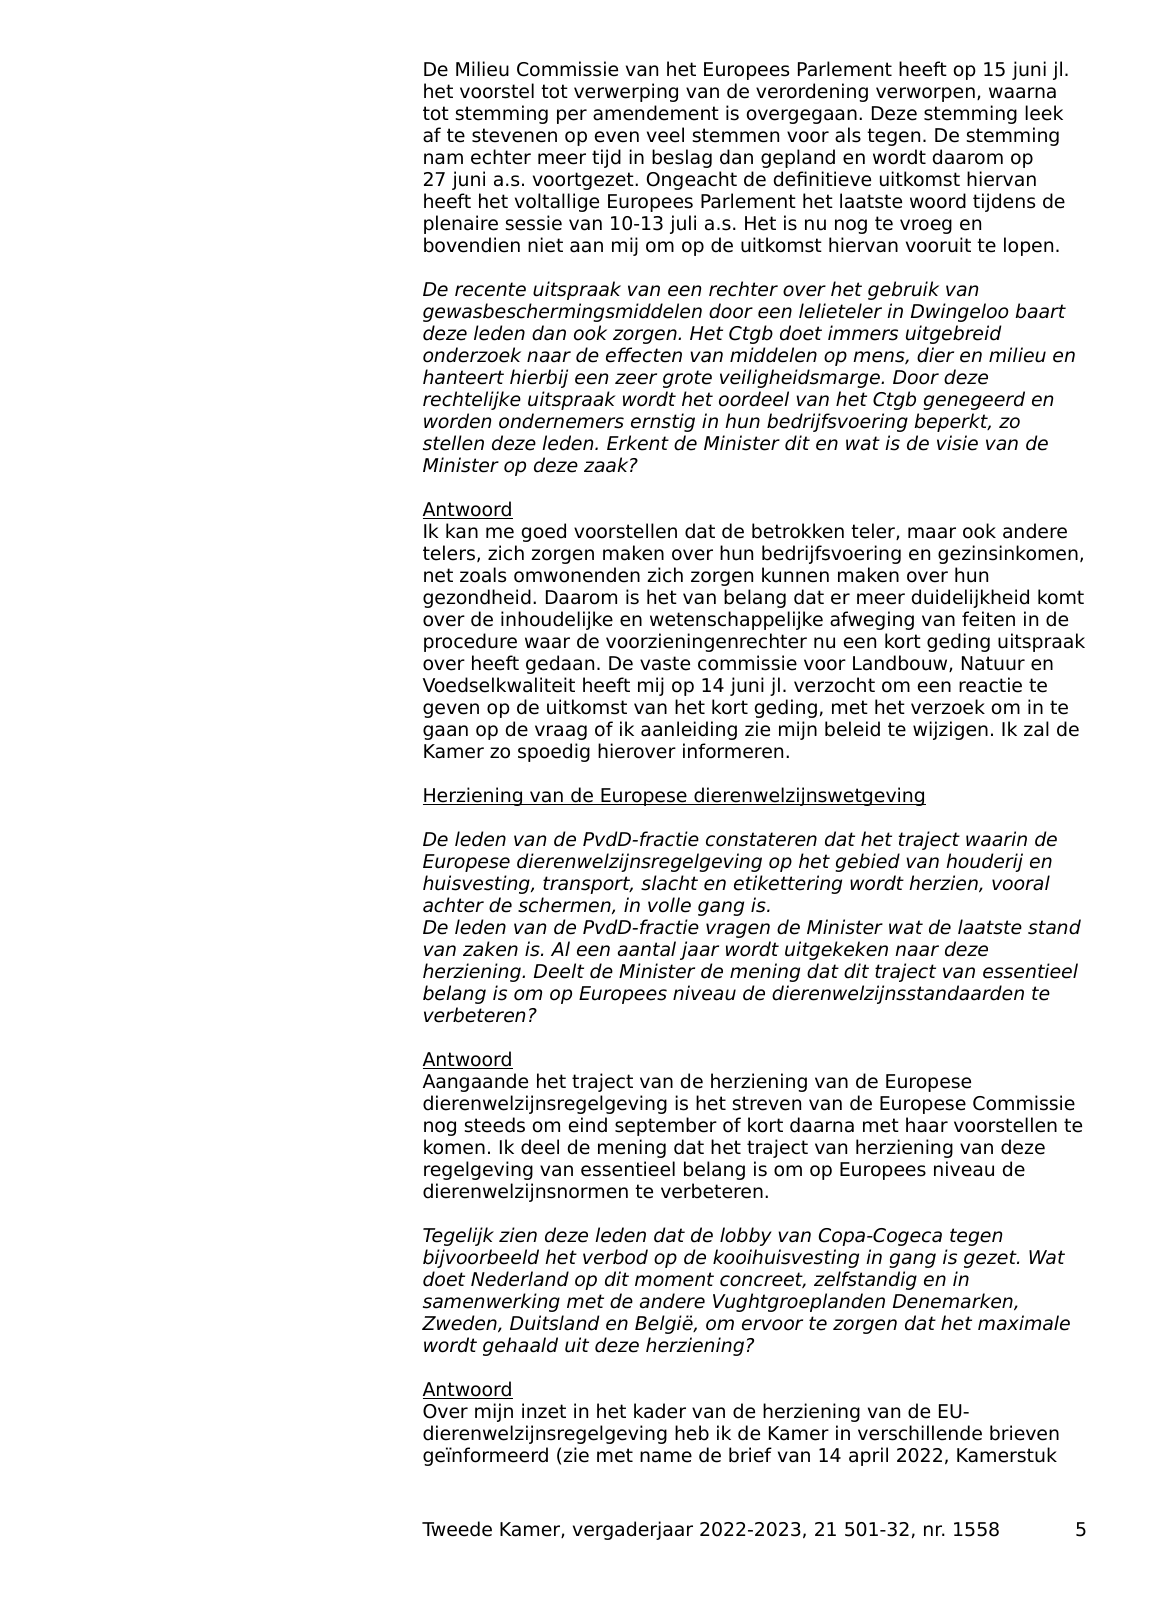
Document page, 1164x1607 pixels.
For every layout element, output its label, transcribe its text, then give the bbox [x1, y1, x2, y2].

text Antwoord [422, 499, 1087, 521]
text Aangaande het traject van de herziening van de Europese dierenwelzijnsregelgeving is het streven van de Europese Commissie nog steeds om eind september of kort daarna met haar voorstellen te komen. Ik deel de mening dat het traject van herziening van deze regelgeving van essentieel belang is om op Europees niveau de dierenwelzijnsnormen te verbeteren. [422, 1071, 1087, 1203]
text De leden van de PvdD-fractie vragen de Minister wat de laatste stand van zaken is. Al een aantal jaar wordt uitgekeken naar deze herziening. Deelt de Minister de mening dat dit traject van essentieel belang is om op Europees niveau de dierenwelzijnsstandaarden te verbeteren? [422, 917, 1087, 1027]
text De leden van de PvdD-fractie constateren dat het traject waarin de Europese dierenwelzijnsregelgeving op het gebied van houderij en huisvesting, transport, slacht en etikettering wordt herzien, vooral achter de schermen, in volle gang is. [422, 829, 1087, 917]
subtitle Herziening van de Europese dierenwelzijnswetgeving [422, 785, 1087, 807]
text De Milieu Commissie van het Europees Parlement heeft op 15 juni jl. het voorstel tot verwerping van de verordening verworpen, waarna tot stemming per amendement is overgegaan. Deze stemming leek af te stevenen op even veel stemmen voor als tegen. De stemming nam echter meer tijd in beslag dan gepland en wordt daarom op 27 juni a.s. voortgezet. Ongeacht de definitieve uitkomst hiervan heeft het voltallige Europees Parlement het laatste woord tijdens de plenaire sessie van 10-13 juli a.s. Het is nu nog te vroeg en bovendien niet aan mij om op de uitkomst hiervan vooruit te lopen. [422, 59, 1087, 257]
text Antwoord [422, 1049, 1087, 1071]
text Ik kan me goed voorstellen dat de betrokken teler, maar ook andere telers, zich zorgen maken over hun bedrijfsvoering en gezinsinkomen, net zoals omwonenden zich zorgen kunnen maken over hun gezondheid. Daarom is het van belang dat er meer duidelijkheid komt over de inhoudelijke en wetenschappelijke afweging van feiten in de procedure waar de voorzieningenrechter nu een kort geding uitspraak over heeft gedaan. De vaste commissie voor Landbouw, Natuur en Voedselkwaliteit heeft mij op 14 juni jl. verzocht om een reactie te geven op de uitkomst van het kort geding, met het verzoek om in te gaan op de vraag of ik aanleiding zie mijn beleid te wijzigen. Ik zal de Kamer zo spoedig hierover informeren. [422, 521, 1087, 763]
text Antwoord [422, 1379, 1087, 1401]
text Tegelijk zien deze leden dat de lobby van Copa-Cogeca tegen bijvoorbeeld het verbod op de kooihuisvesting in gang is gezet. Wat doet Nederland op dit moment concreet, zelfstandig en in samenwerking met de andere Vughtgroeplanden Denemarken, Zweden, Duitsland en België, om ervoor te zorgen dat het maximale wordt gehaald uit deze herziening? [422, 1225, 1087, 1357]
text De recente uitspraak van een rechter over het gebruik van gewasbeschermingsmiddelen door een lelieteler in Dwingeloo baart deze leden dan ook zorgen. Het Ctgb doet immers uitgebreid onderzoek naar de effecten van middelen op mens, dier en milieu en hanteert hierbij een zeer grote veiligheidsmarge. Door deze rechtelijke uitspraak wordt het oordeel van het Ctgb genegeerd en worden ondernemers ernstig in hun bedrijfsvoering beperkt, zo stellen deze leden. Erkent de Minister dit en wat is de visie van de Minister op deze zaak? [422, 279, 1087, 477]
text Over mijn inzet in het kader van de herziening van de EU-dierenwelzijnsregelgeving heb ik de Kamer in verschillende brieven geïnformeerd (zie met name de brief van 14 april 2022, Kamerstuk [422, 1401, 1087, 1467]
